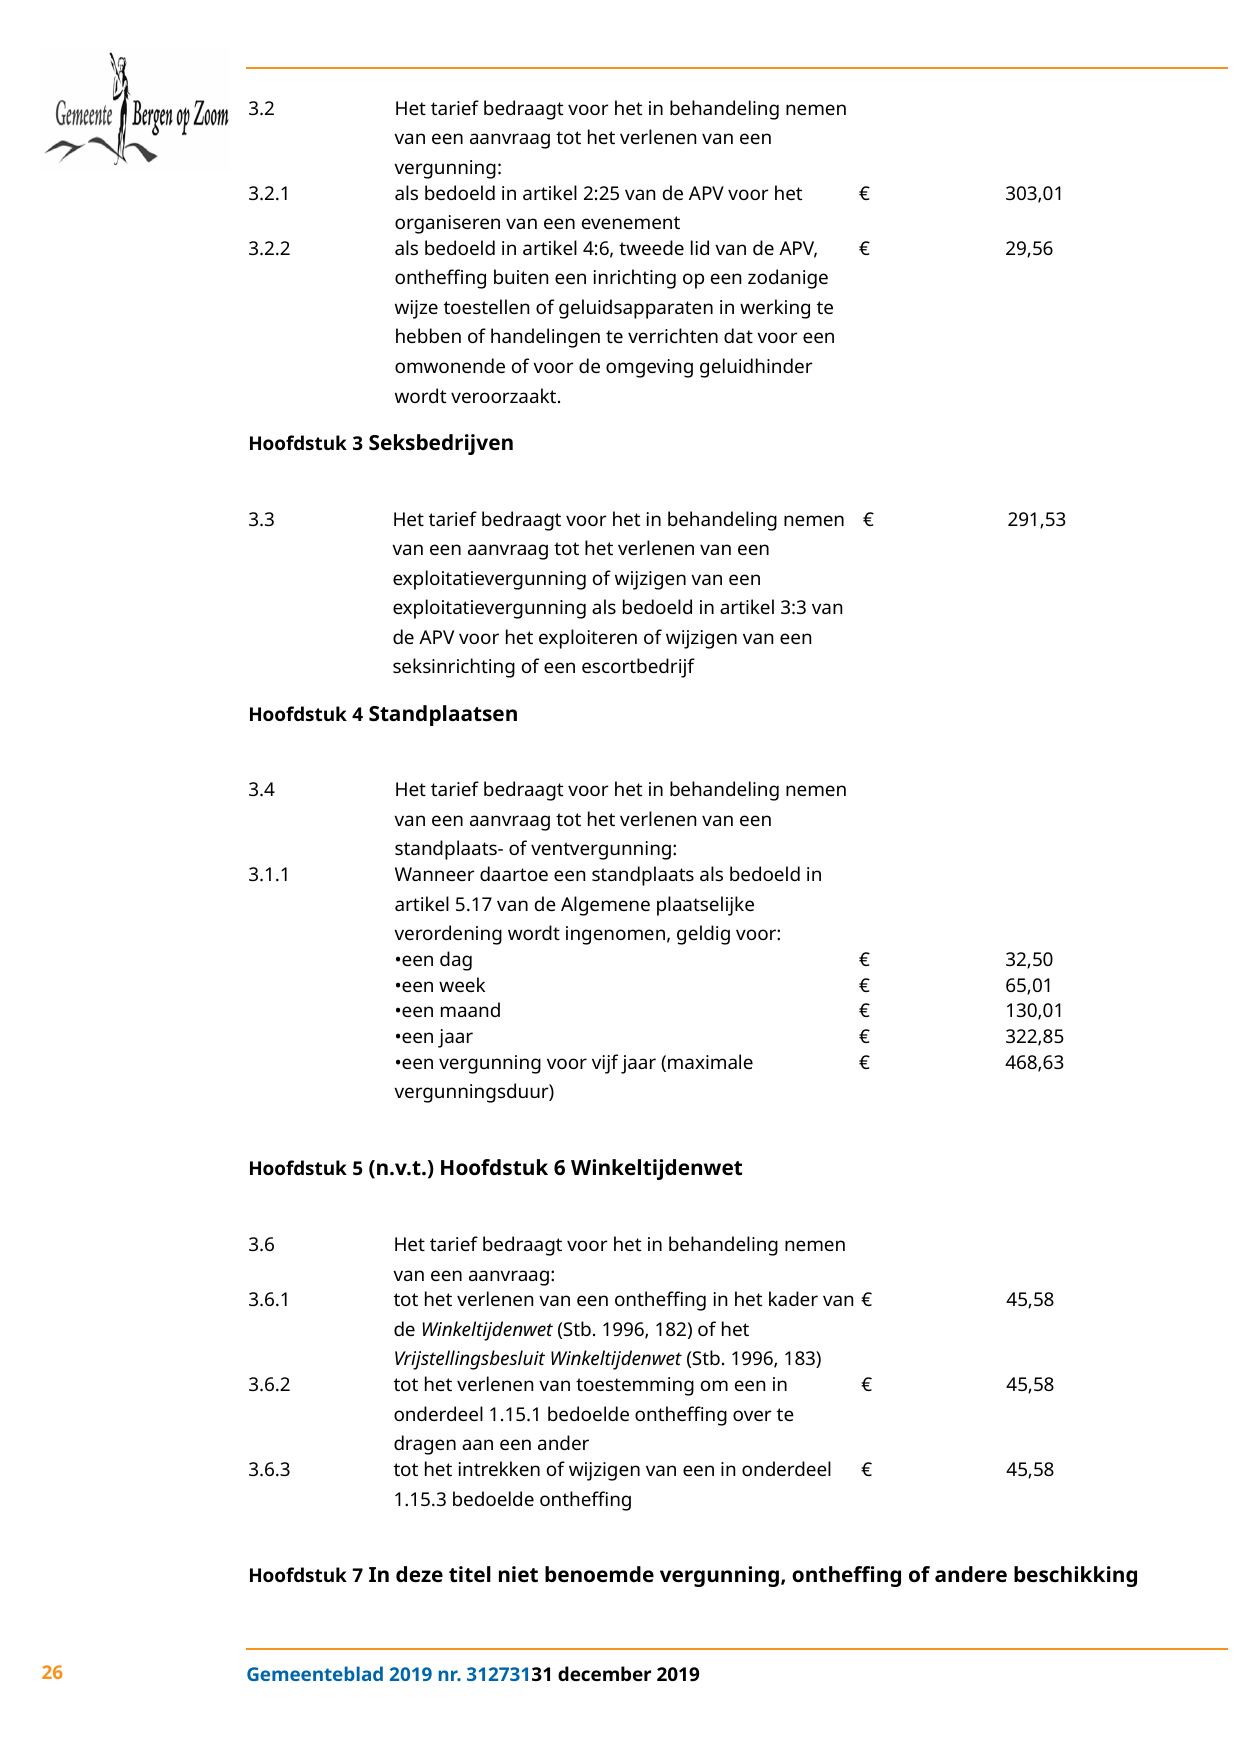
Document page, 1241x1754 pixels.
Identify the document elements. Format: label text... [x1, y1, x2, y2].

table_cell [859, 861, 1005, 946]
table_cell [248, 946, 394, 972]
table_cell € [859, 235, 1005, 409]
table_cell •een week [394, 972, 859, 998]
text Hoofdstuk 4 Standplaatsen [248, 699, 1152, 727]
table_cell € [859, 180, 1005, 235]
table_cell 3.6.1 [248, 1286, 393, 1371]
table_cell •een jaar [394, 1024, 859, 1049]
table_cell Wanneer daartoe een standplaats als bedoeld in artikel 5.17 van de Algemene plaatselijke verordening wordt ingenomen, geldig voor: [394, 861, 859, 946]
table_cell € [859, 972, 1005, 998]
table_header 3.6 [248, 1231, 393, 1286]
table_cell 303,01 [1005, 180, 1152, 235]
table_cell als bedoeld in artikel 4:6, tweede lid van de APV, ontheffing buiten een inrichting op een zodanige wijze toestellen of geluidsapparaten in werking te hebben of handelingen te verrichten dat voor een omwonende of voor de omgeving geluidhinder wordt veroorzaakt. [394, 235, 859, 409]
text Hoofdstuk 7 In deze titel niet benoemde vergunning, ontheffing of andere beschikking [248, 1560, 1152, 1589]
table_header [859, 95, 1005, 180]
table_cell € [859, 1049, 1005, 1104]
picture [41, 47, 231, 172]
table_header [1005, 776, 1152, 861]
table_cell 3.6.3 [248, 1456, 393, 1512]
table_header Het tarief bedraagt voor het in behandeling nemen van een aanvraag: [393, 1231, 861, 1286]
table_cell 45,58 [1006, 1456, 1152, 1512]
table_cell € [859, 998, 1005, 1023]
table_header 291,53 [1007, 506, 1152, 679]
table_cell € [861, 1456, 1006, 1512]
table_cell 29,56 [1005, 235, 1152, 409]
table_cell [248, 972, 394, 998]
table_cell € [859, 1024, 1005, 1049]
table_header 3.2 [248, 95, 394, 180]
table_cell •een dag [394, 946, 859, 972]
table_header € [863, 506, 1007, 679]
table_cell tot het verlenen van toestemming om een in onderdeel 1.15.1 bedoelde ontheffing over te dragen aan een ander [393, 1371, 861, 1456]
table_cell 32,50 [1005, 946, 1152, 972]
table_header Het tarief bedraagt voor het in behandeling nemen van een aanvraag tot het verlenen van een vergunning: [394, 95, 859, 180]
table_header Het tarief bedraagt voor het in behandeling nemen van een aanvraag tot het verlenen van een exploitatievergunning of wijzigen van een exploitatievergunning als bedoeld in artikel 3:3 van de APV voor het exploiteren of wijzigen van een seksinrichting of een escortbedrijf [392, 506, 863, 679]
table_cell € [861, 1286, 1006, 1371]
table_cell € [859, 946, 1005, 972]
table_cell [248, 1024, 394, 1049]
table_cell 45,58 [1006, 1286, 1152, 1371]
table_cell 3.2.1 [248, 180, 394, 235]
table_cell tot het intrekken of wijzigen van een in onderdeel 1.15.3 bedoelde ontheffing [393, 1456, 861, 1512]
table_cell 65,01 [1005, 972, 1152, 998]
table_cell [1005, 861, 1152, 946]
table_cell •een maand [394, 998, 859, 1023]
table_header Het tarief bedraagt voor het in behandeling nemen van een aanvraag tot het verlenen van een standplaats- of ventvergunning: [394, 776, 859, 861]
table_header [861, 1231, 1006, 1286]
table_header [1005, 95, 1152, 180]
table_cell 3.2.2 [248, 235, 394, 409]
table_header 3.3 [248, 506, 392, 679]
table_cell € [861, 1371, 1006, 1456]
text Hoofdstuk 5 (n.v.t.) Hoofdstuk 6 Winkeltijdenwet [248, 1153, 1152, 1182]
table_cell 3.1.1 [248, 861, 394, 946]
table_cell als bedoeld in artikel 2:25 van de APV voor het organiseren van een evenement [394, 180, 859, 235]
table_cell 468,63 [1005, 1049, 1152, 1104]
table_cell 130,01 [1005, 998, 1152, 1023]
table_cell [248, 1049, 394, 1104]
table_header [859, 776, 1005, 861]
table_header 3.4 [248, 776, 394, 861]
table_header [1006, 1231, 1152, 1286]
table_cell •een vergunning voor vijf jaar (maximale vergunningsduur) [394, 1049, 859, 1104]
text Hoofdstuk 3 Seksbedrijven [248, 428, 1152, 456]
table_cell [248, 998, 394, 1023]
table_cell tot het verlenen van een ontheffing in het kader van de Winkeltijdenwet (Stb. 1996, 182) of het Vrijstellingsbesluit Winkeltijdenwet (Stb. 1996, 183) [393, 1286, 861, 1371]
table_cell 3.6.2 [248, 1371, 393, 1456]
table_cell 322,85 [1005, 1024, 1152, 1049]
table_cell 45,58 [1006, 1371, 1152, 1456]
